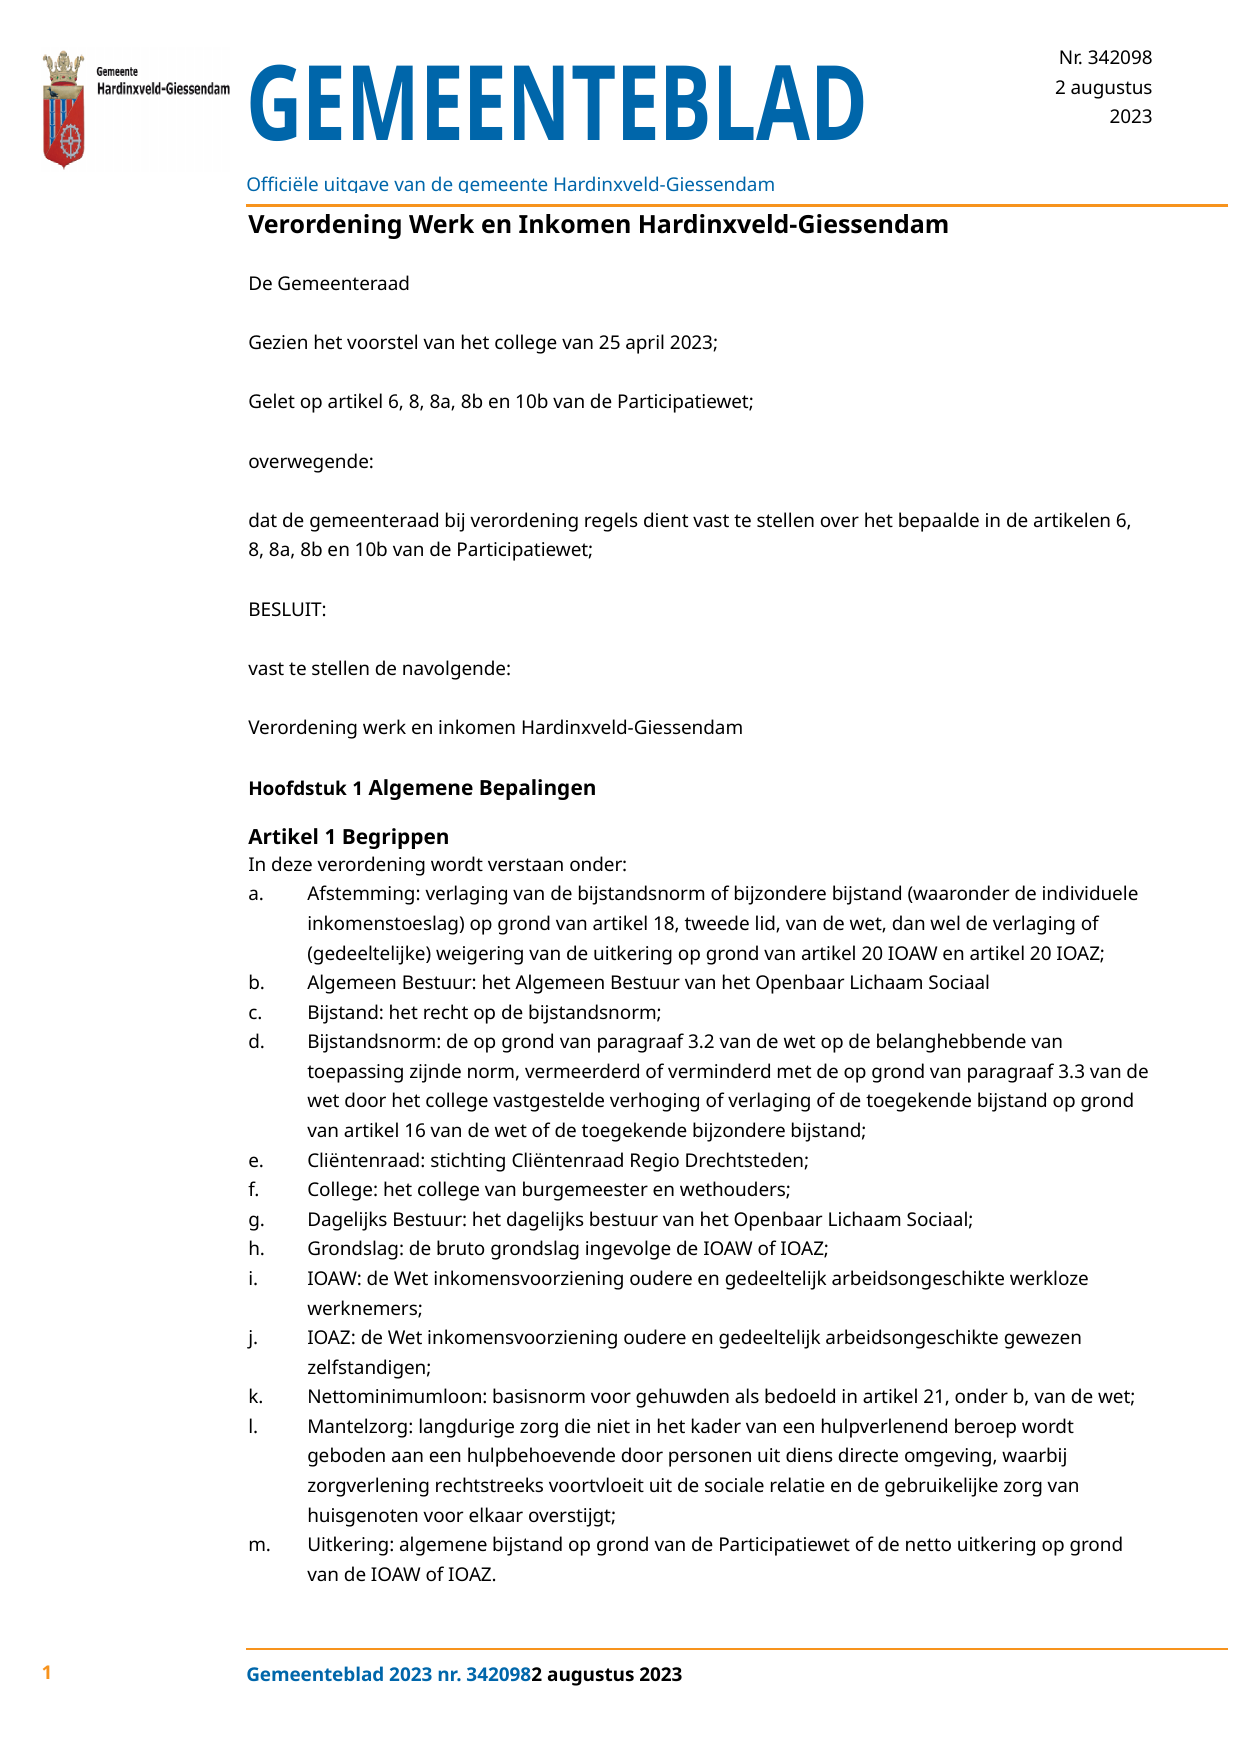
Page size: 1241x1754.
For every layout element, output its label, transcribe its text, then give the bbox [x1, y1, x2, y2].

list Grondslag: de bruto grondslag ingevolge de IOAW of IOAZ; [248, 1236, 1152, 1261]
list Dagelijks Bestuur: het dagelijks bestuur van het Openbaar Lichaam Sociaal; [248, 1206, 1152, 1232]
text Artikel 1 Begrippen [248, 822, 1152, 851]
list Cliëntenraad: stichting Cliëntenraad Regio Drechtsteden; [248, 1147, 1152, 1172]
text vast te stellen de navolgende: [248, 655, 1152, 681]
picture [41, 47, 231, 172]
text In deze verordening wordt verstaan onder: [248, 851, 1152, 877]
list College: het college van burgemeester en wethouders; [248, 1176, 1152, 1202]
list Mantelzorg: langdurige zorg die niet in het kader van een hulpverlenend beroep wordt geboden aan een hulpbehoevende door personen uit diens directe omgeving, waarbij zorgverlening rechtstreeks voortvloeit uit de sociale relatie en de gebruikelijke zorg van huisgenoten voor elkaar overstijgt; [248, 1413, 1152, 1527]
list Nettominimumloon: basisnorm voor gehuwden als bedoeld in artikel 21, onder b, van de wet; [248, 1383, 1152, 1409]
list Bijstand: het recht op de bijstandsnorm; [248, 999, 1152, 1024]
text Gezien het voorstel van het college van 25 april 2023; [248, 329, 1152, 355]
text overwegende: [248, 448, 1152, 473]
text Hoofdstuk 1 Algemene Bepalingen [248, 773, 1152, 802]
text dat de gemeenteraad bij verordening regels dient vast te stellen over het bepaalde in de artikelen 6, 8, 8a, 8b en 10b van de Participatiewet; [248, 507, 1152, 562]
text Gelet op artikel 6, 8, 8a, 8b en 10b van de Participatiewet; [248, 389, 1152, 414]
list IOAW: de Wet inkomensvoorziening oudere en gedeeltelijk arbeidsongeschikte werkloze werknemers; [248, 1265, 1152, 1320]
list Uitkering: algemene bijstand op grond van de Participatiewet of de netto uitkering op grond van de IOAW of IOAZ. [248, 1531, 1152, 1587]
list Bijstandsnorm: de op grond van paragraaf 3.2 van de wet op de belanghebbende van toepassing zijnde norm, vermeerderd of verminderd met de op grond van paragraaf 3.3 van de wet door het college vastgestelde verhoging of verlaging of de toegekende bijstand op grond van artikel 16 van de wet of de toegekende bijzondere bijstand; [248, 1028, 1152, 1143]
list Afstemming: verlaging van de bijstandsnorm of bijzondere bijstand (waaronder de individuele inkomenstoeslag) op grond van artikel 18, tweede lid, van de wet, dan wel de verlaging of (gedeeltelijke) weigering van de uitkering op grond van artikel 20 IOAW en artikel 20 IOAZ; [248, 881, 1152, 965]
list IOAZ: de Wet inkomensvoorziening oudere en gedeeltelijk arbeidsongeschikte gewezen zelfstandigen; [248, 1324, 1152, 1379]
text BESLUIT: [248, 596, 1152, 621]
text Verordening Werk en Inkomen Hardinxveld-Giessendam [248, 207, 1152, 241]
list Algemeen Bestuur: het Algemeen Bestuur van het Openbaar Lichaam Sociaal [248, 969, 1152, 995]
text De Gemeenteraad [248, 270, 1152, 296]
text Verordening werk en inkomen Hardinxveld-Giessendam [248, 714, 1152, 740]
